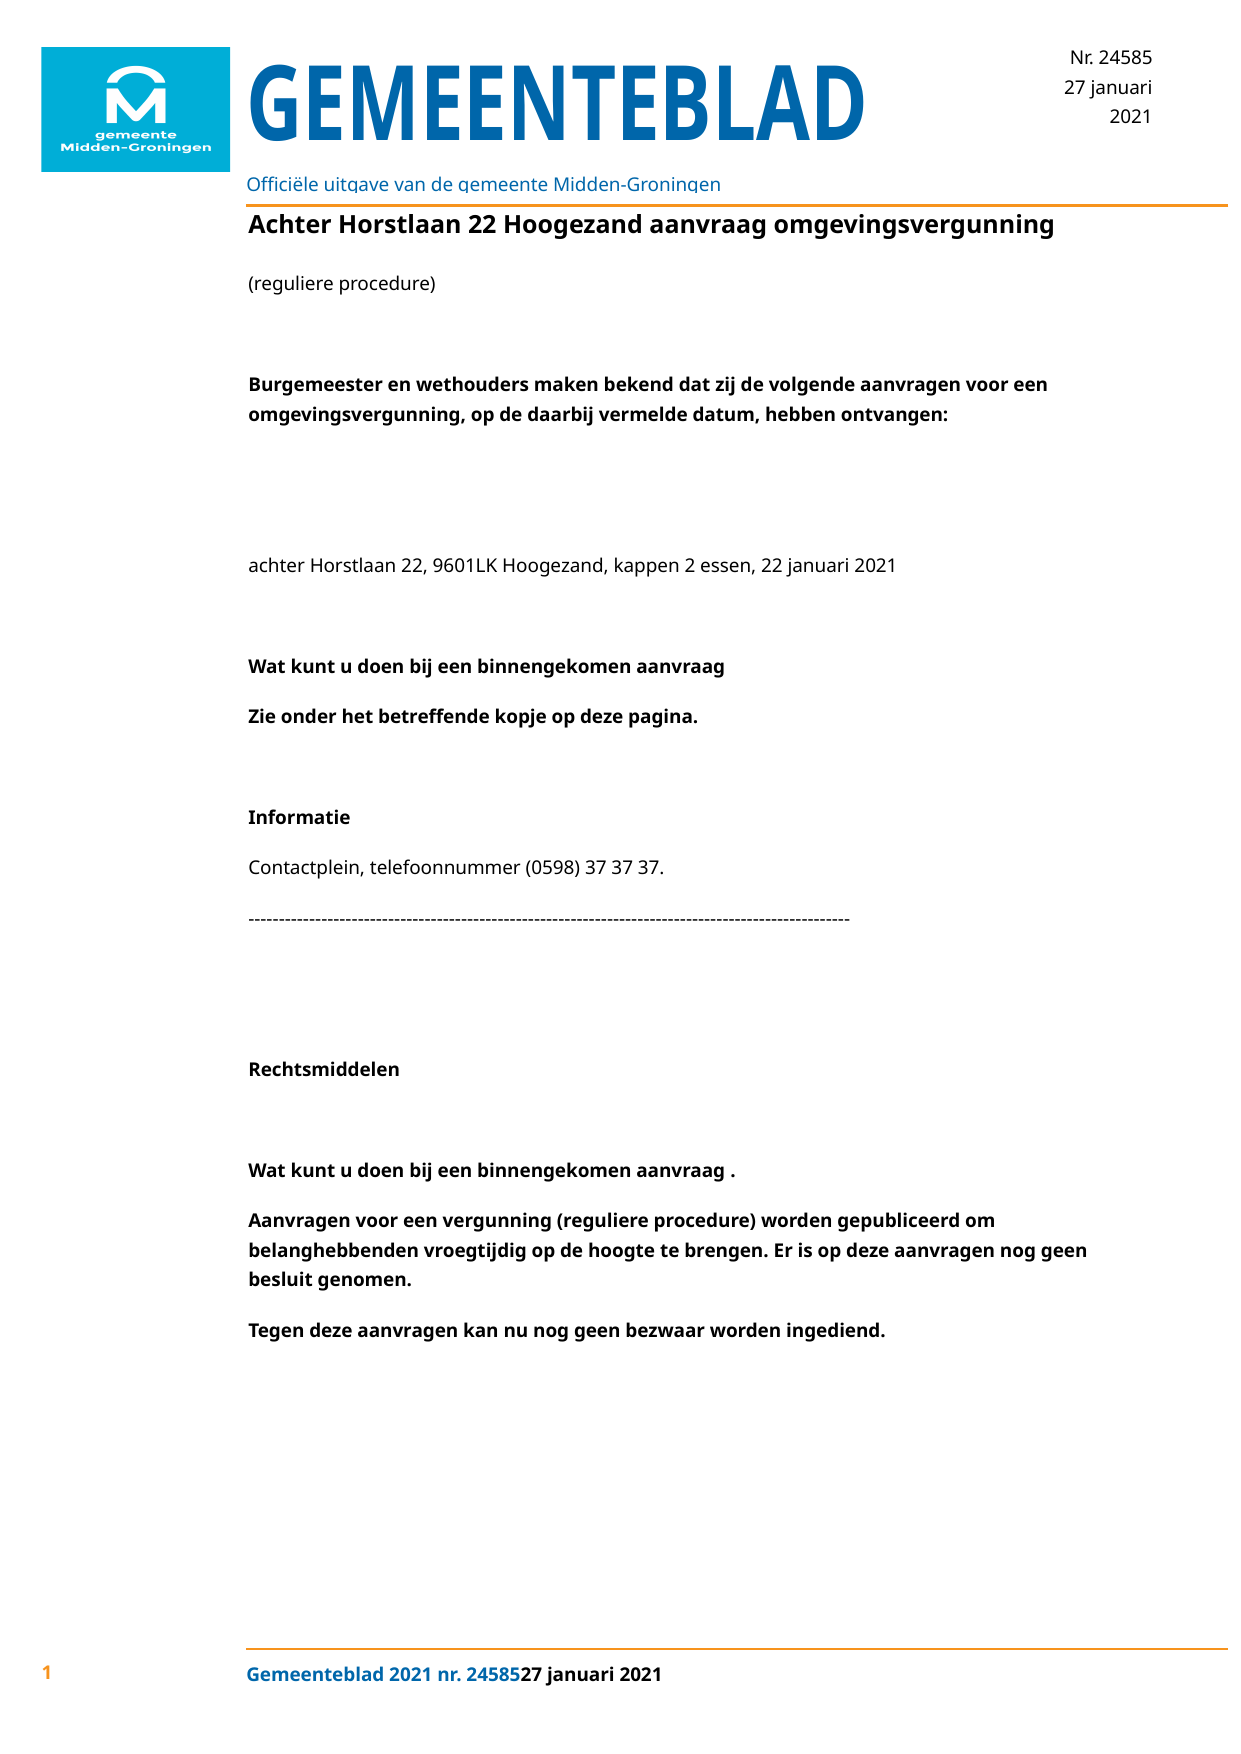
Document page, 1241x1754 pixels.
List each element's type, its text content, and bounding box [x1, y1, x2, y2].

text --------------------------------------------------------------------------------------------------- [248, 905, 1152, 931]
text Rechtsmiddelen [248, 1056, 1152, 1082]
text Informatie [248, 804, 1152, 830]
text Tegen deze aanvragen kan nu nog geen bezwaar worden ingediend. [248, 1317, 1152, 1343]
text Aanvragen voor een vergunning (reguliere procedure) worden gepubliceerd om belanghebbenden vroegtijdig op de hoogte te brengen. Er is op deze aanvragen nog geen besluit genomen. [248, 1207, 1152, 1292]
text achter Horstlaan 22, 9601LK Hoogezand, kappen 2 essen, 22 januari 2021 [248, 552, 1152, 578]
text (reguliere procedure) [248, 270, 1152, 296]
text Achter Horstlaan 22 Hoogezand aanvraag omgevingsvergunning [248, 207, 1152, 241]
text Wat kunt u doen bij een binnengekomen aanvraag . [248, 1157, 1152, 1183]
text Contactplein, telefoonnummer (0598) 37 37 37. [248, 854, 1152, 880]
text Wat kunt u doen bij een binnengekomen aanvraag [248, 653, 1152, 678]
text Zie onder het betreffende kopje op deze pagina. [248, 703, 1152, 729]
picture [107, 89, 165, 122]
picture [108, 66, 164, 82]
text Burgemeester en wethouders maken bekend dat zij de volgende aanvragen voor een omgevingsvergunning, op de daarbij vermelde datum, hebben ontvangen: [248, 371, 1152, 426]
picture [184, 146, 190, 153]
